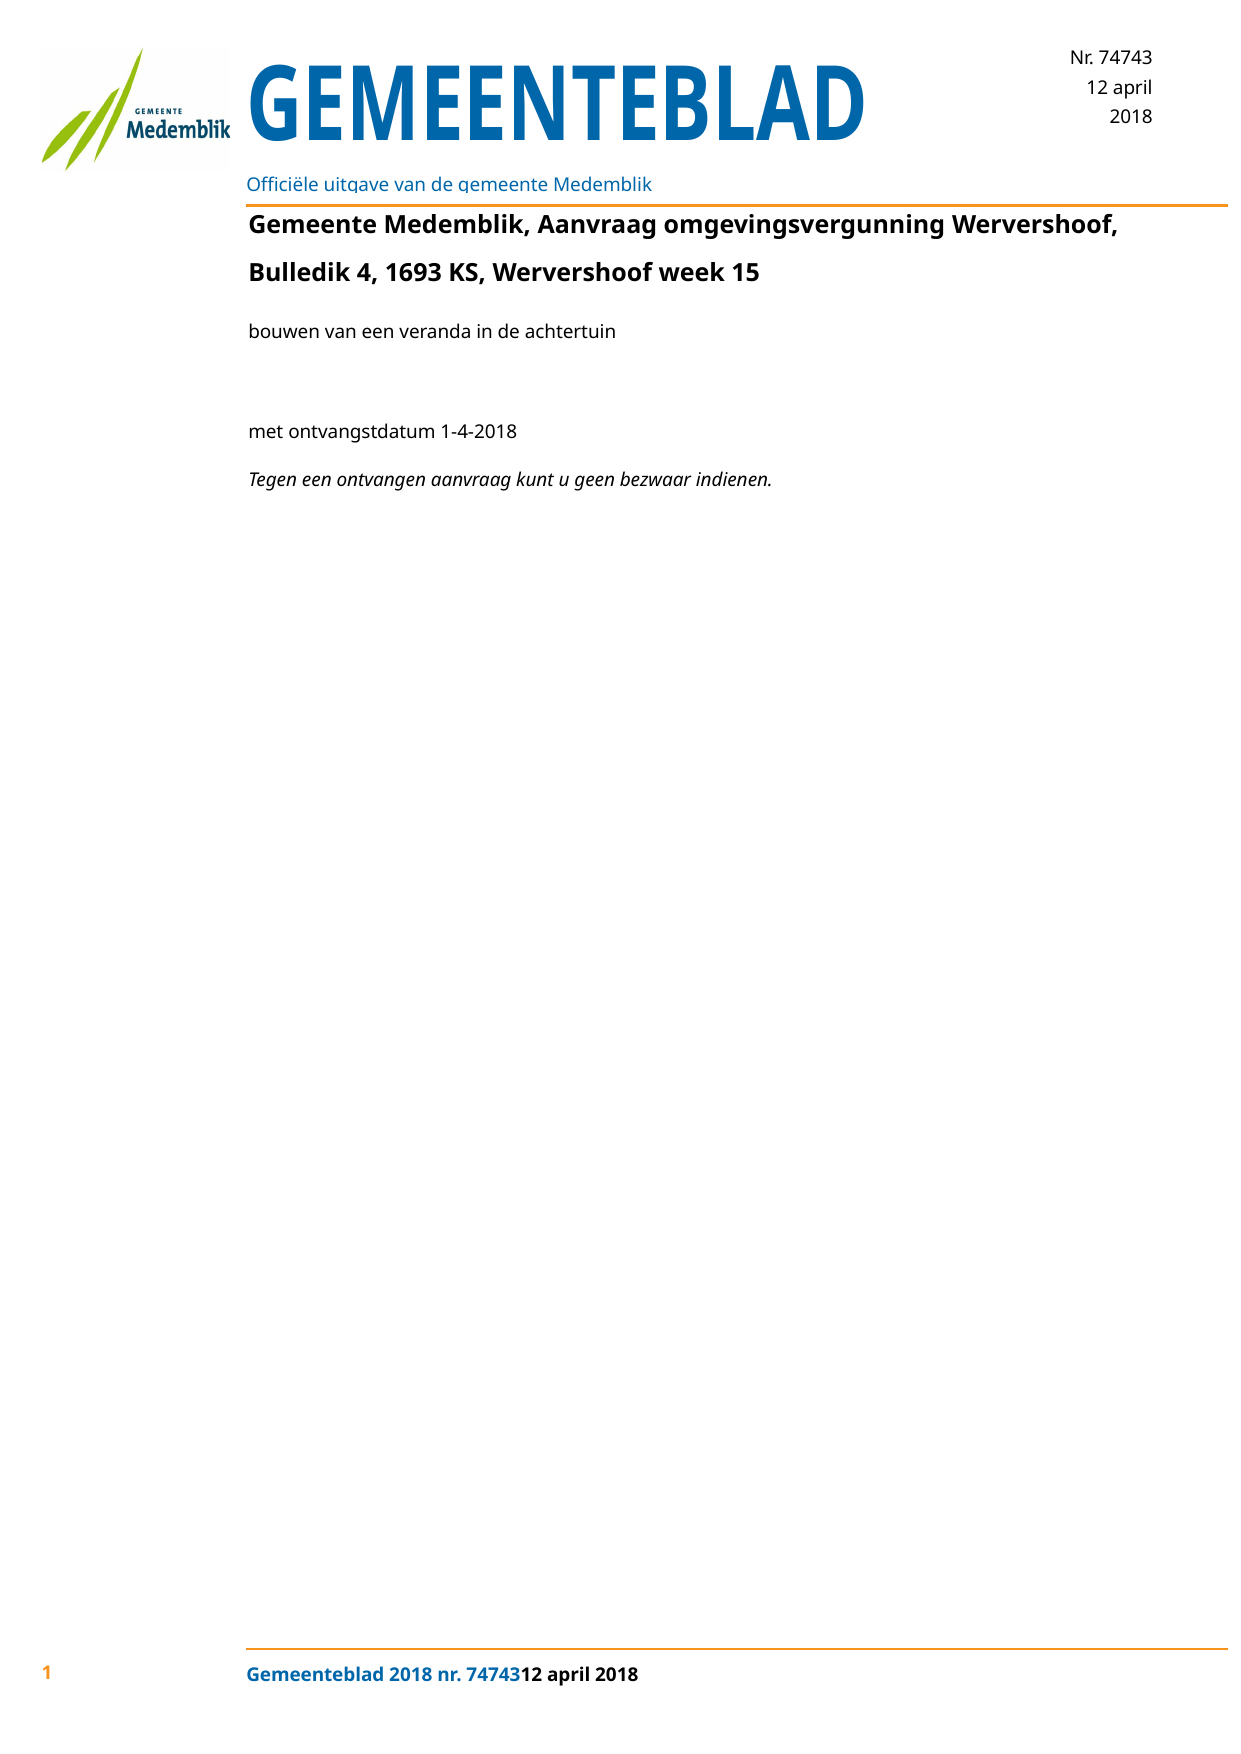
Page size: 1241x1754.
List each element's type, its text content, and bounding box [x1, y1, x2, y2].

picture [41, 47, 231, 172]
text Gemeente Medemblik, Aanvraag omgevingsvergunning Wervershoof, Bulledik 4, 1693 KS, Wervershoof week 15 [248, 207, 1152, 288]
text bouwen van een veranda in de achtertuin [248, 318, 1152, 344]
text met ontvangstdatum 1-4-2018 [248, 419, 1152, 444]
text Tegen een ontvangen aanvraag kunt u geen bezwaar indienen. [248, 467, 1152, 492]
